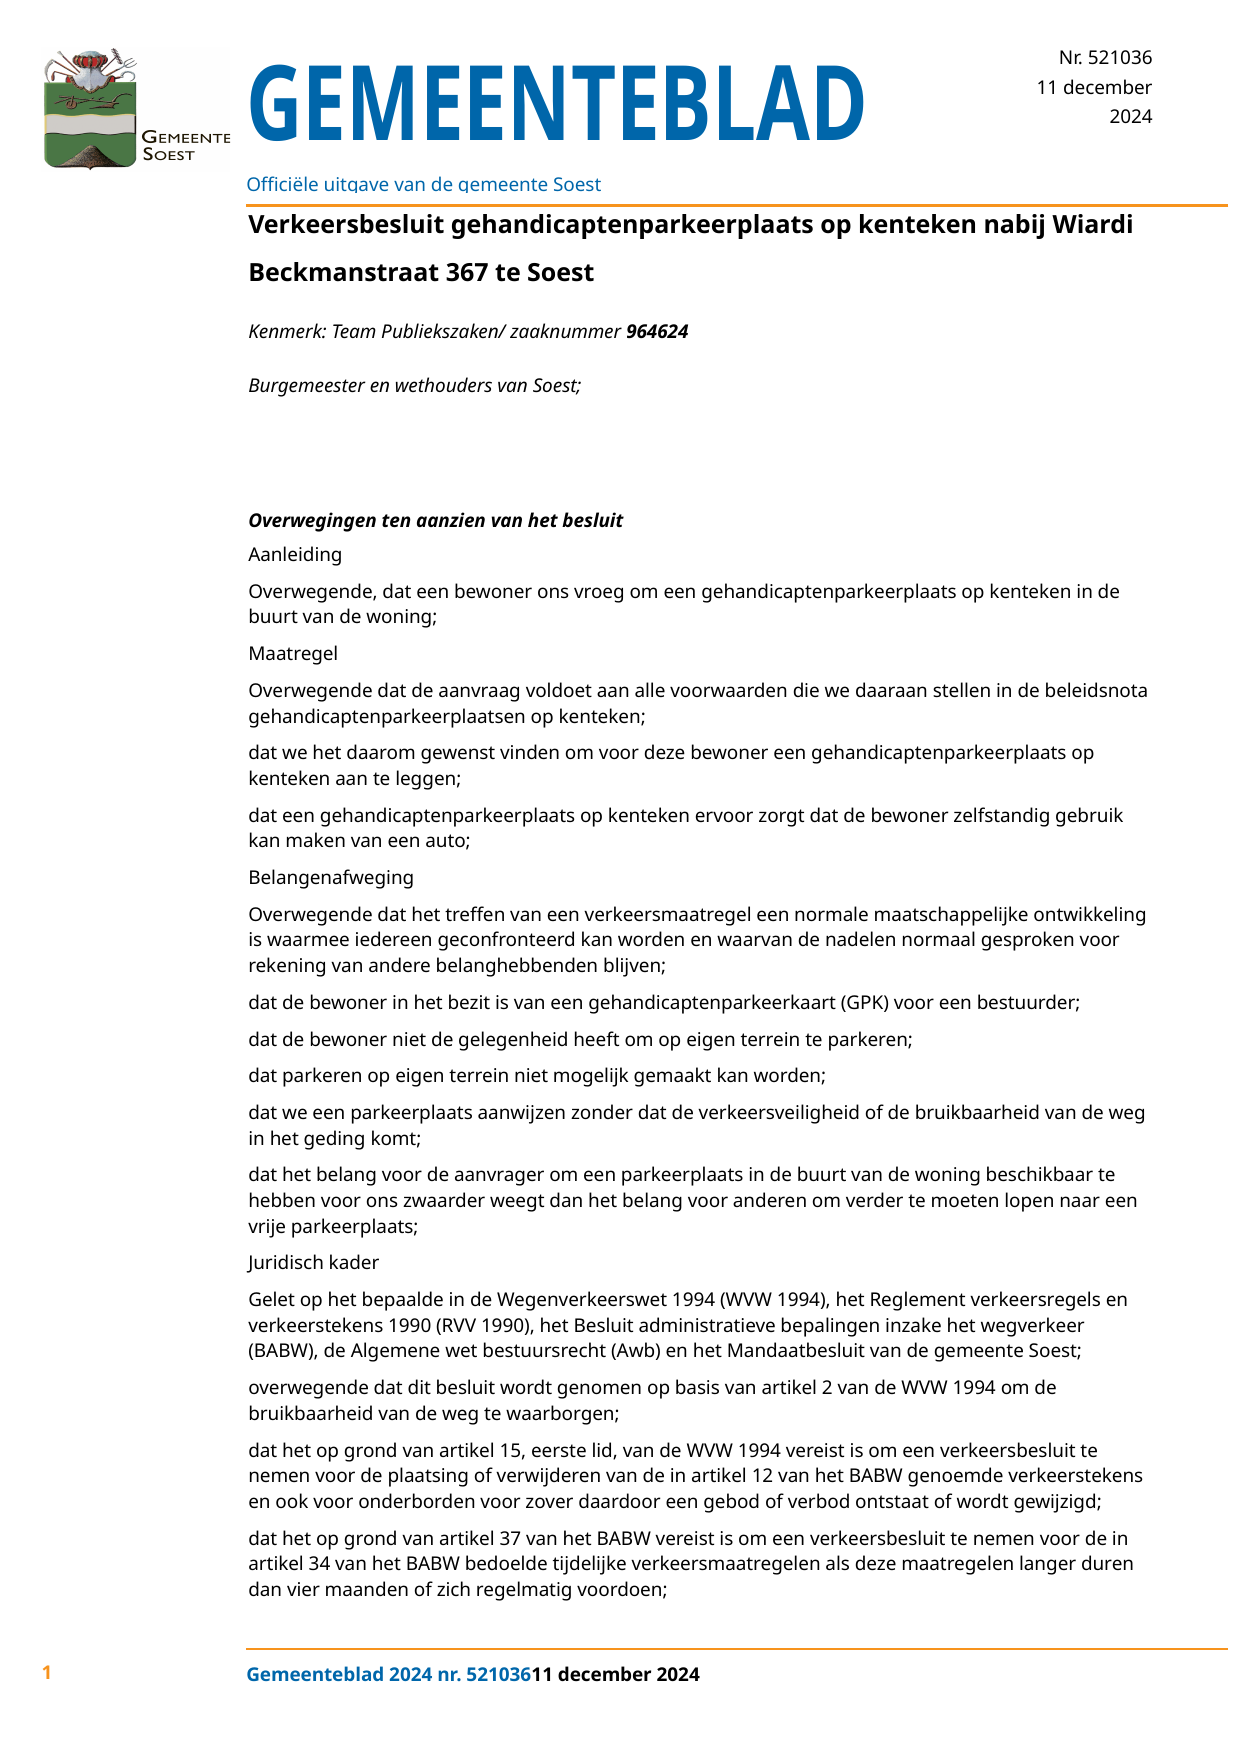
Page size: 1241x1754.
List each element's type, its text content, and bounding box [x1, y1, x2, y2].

text dat we een parkeerplaats aanwijzen zonder dat de verkeersveiligheid of de bruikbaarheid van de weg in het geding komt; [248, 1099, 1152, 1151]
text dat het op grond van artikel 15, eerste lid, van de WVW 1994 vereist is om een verkeersbesluit te nemen voor de plaatsing of verwijderen van de in artikel 12 van het BABW genoemde verkeerstekens en ook voor onderborden voor zover daardoor een gebod of verbod ontstaat of wordt gewijzigd; [248, 1437, 1152, 1514]
text dat parkeren op eigen terrein niet mogelijk gemaakt kan worden; [248, 1062, 1152, 1088]
text Maatregel [248, 640, 1152, 666]
text Overwegingen ten aanzien van het besluit [248, 507, 1152, 533]
picture [41, 47, 231, 172]
text dat een gehandicaptenparkeerplaats op kenteken ervoor zorgt dat de bewoner zelfstandig gebruik kan maken van een auto; [248, 802, 1152, 853]
text Verkeersbesluit gehandicaptenparkeerplaats op kenteken nabij Wiardi Beckmanstraat 367 te Soest [248, 207, 1152, 288]
text dat de bewoner in het bezit is van een gehandicaptenparkeerkaart (GPK) voor een bestuurder; [248, 989, 1152, 1015]
text dat we het daarom gewenst vinden om voor deze bewoner een gehandicaptenparkeerplaats op kenteken aan te leggen; [248, 739, 1152, 791]
text Overwegende dat de aanvraag voldoet aan alle voorwaarden die we daaraan stellen in de beleidsnota gehandicaptenparkeerplaatsen op kenteken; [248, 677, 1152, 728]
text Overwegende, dat een bewoner ons vroeg om een gehandicaptenparkeerplaats op kenteken in de buurt van de woning; [248, 578, 1152, 629]
text Aanleiding [248, 541, 1152, 567]
text dat het belang voor de aanvrager om een parkeerplaats in de buurt van de woning beschikbaar te hebben voor ons zwaarder weegt dan het belang voor anderen om verder te moeten lopen naar een vrije parkeerplaats; [248, 1161, 1152, 1239]
text Belangenafweging [248, 864, 1152, 890]
text Kenmerk: Team Publiekszaken/ zaaknummer 964624 [248, 318, 1152, 344]
text Burgemeester en wethouders van Soest; [248, 372, 1152, 398]
text Juridisch kader [248, 1249, 1152, 1275]
text Gelet op het bepaalde in de Wegenverkeerswet 1994 (WVW 1994), het Reglement verkeersregels en verkeerstekens 1990 (RVV 1990), het Besluit administratieve bepalingen inzake het wegverkeer (BABW), de Algemene wet bestuursrecht (Awb) en het Mandaatbesluit van de gemeente Soest; [248, 1286, 1152, 1363]
text Overwegende dat het treffen van een verkeersmaatregel een normale maatschappelijke ontwikkeling is waarmee iedereen geconfronteerd kan worden en waarvan de nadelen normaal gesproken voor rekening van andere belanghebbenden blijven; [248, 901, 1152, 978]
text dat de bewoner niet de gelegenheid heeft om op eigen terrein te parkeren; [248, 1026, 1152, 1051]
text overwegende dat dit besluit wordt genomen op basis van artikel 2 van de WVW 1994 om de bruikbaarheid van de weg te waarborgen; [248, 1374, 1152, 1426]
text dat het op grond van artikel 37 van het BABW vereist is om een verkeersbesluit te nemen voor de in artikel 34 van het BABW bedoelde tijdelijke verkeersmaatregelen als deze maatregelen langer duren dan vier maanden of zich regelmatig voordoen; [248, 1525, 1152, 1602]
